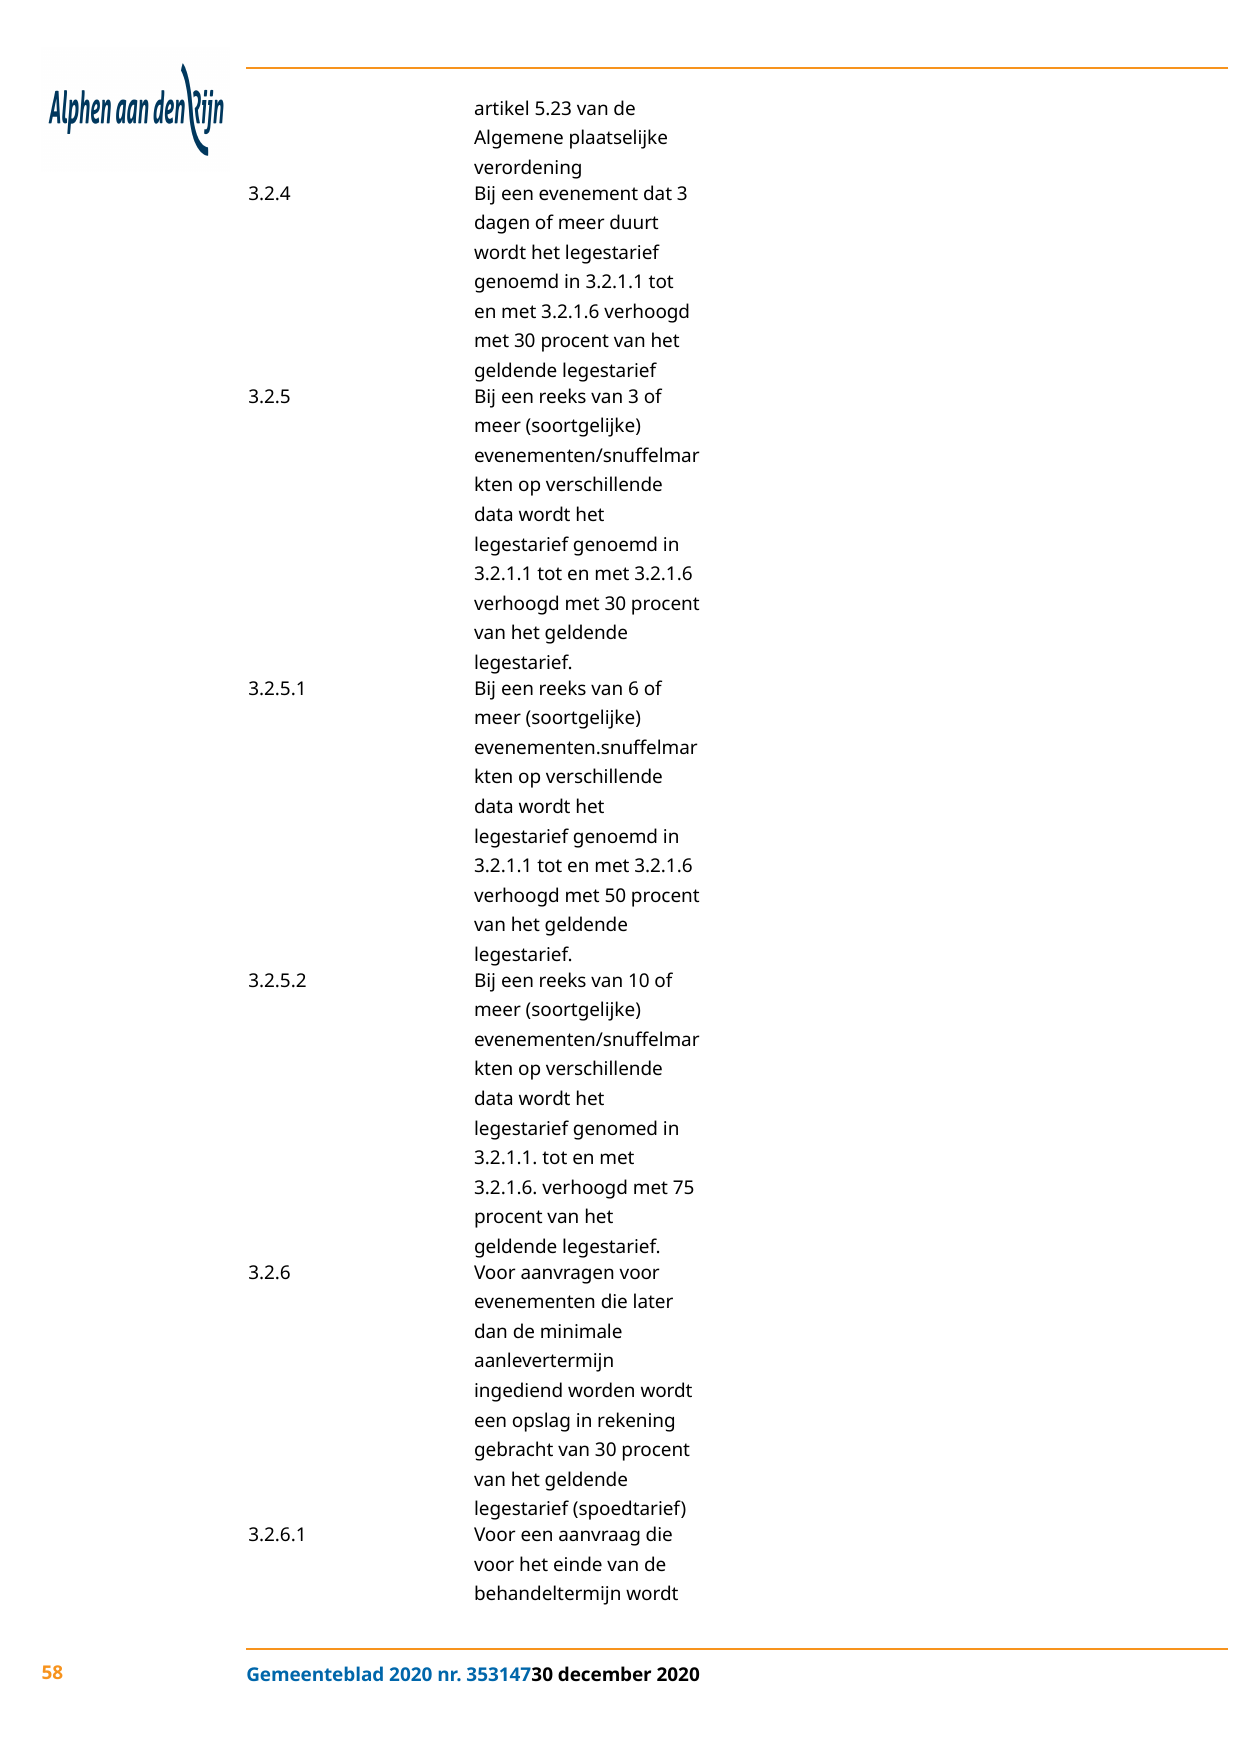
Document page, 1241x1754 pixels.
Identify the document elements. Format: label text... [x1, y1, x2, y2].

table_cell [700, 1521, 926, 1606]
table_cell Bij een reeks van 6 of meer (soortgelijke) evenementen.snuffelmarkten op verschillende data wordt het legestarief genoemd in 3.2.1.1 tot en met 3.2.1.6 verhoogd met 50 procent van het geldende legestarief. [474, 675, 700, 967]
table_cell 3.2.5.2 [248, 967, 474, 1259]
table_cell [926, 1521, 1152, 1606]
table_cell 3.2.5 [248, 383, 474, 675]
table_cell 3.2.4 [248, 180, 474, 383]
table_cell Bij een reeks van 10 of meer (soortgelijke) evenementen/snuffelmarkten op verschillende data wordt het legestarief genomed in 3.2.1.1. tot en met 3.2.1.6. verhoogd met 75 procent van het geldende legestarief. [474, 967, 700, 1259]
table_cell 3.2.5.1 [248, 675, 474, 967]
picture [41, 47, 231, 172]
table_cell [700, 675, 926, 967]
table_cell [248, 95, 474, 180]
table_cell [926, 675, 1152, 967]
table_cell 3.2.6 [248, 1259, 474, 1521]
table_cell [700, 95, 926, 180]
table_cell [700, 967, 926, 1259]
table_cell 3.2.6.1 [248, 1521, 474, 1606]
table_cell [926, 383, 1152, 675]
table_cell [926, 180, 1152, 383]
table_cell [700, 180, 926, 383]
table_cell [700, 1259, 926, 1521]
table_cell Voor een aanvraag die voor het einde van de behandeltermijn wordt [474, 1521, 700, 1606]
table_cell [926, 1259, 1152, 1521]
table_cell Bij een reeks van 3 of meer (soortgelijke) evenementen/snuffelmarkten op verschillende data wordt het legestarief genoemd in 3.2.1.1 tot en met 3.2.1.6 verhoogd met 30 procent van het geldende legestarief. [474, 383, 700, 675]
table_cell [926, 95, 1152, 180]
table_cell [926, 967, 1152, 1259]
table_cell artikel 5.23 van de Algemene plaatselijke verordening [474, 95, 700, 180]
table_cell [700, 383, 926, 675]
table_cell Bij een evenement dat 3 dagen of meer duurt wordt het legestarief genoemd in 3.2.1.1 tot en met 3.2.1.6 verhoogd met 30 procent van het geldende legestarief [474, 180, 700, 383]
table_cell Voor aanvragen voor evenementen die later dan de minimale aanlevertermijn ingediend worden wordt een opslag in rekening gebracht van 30 procent van het geldende legestarief (spoedtarief) [474, 1259, 700, 1521]
